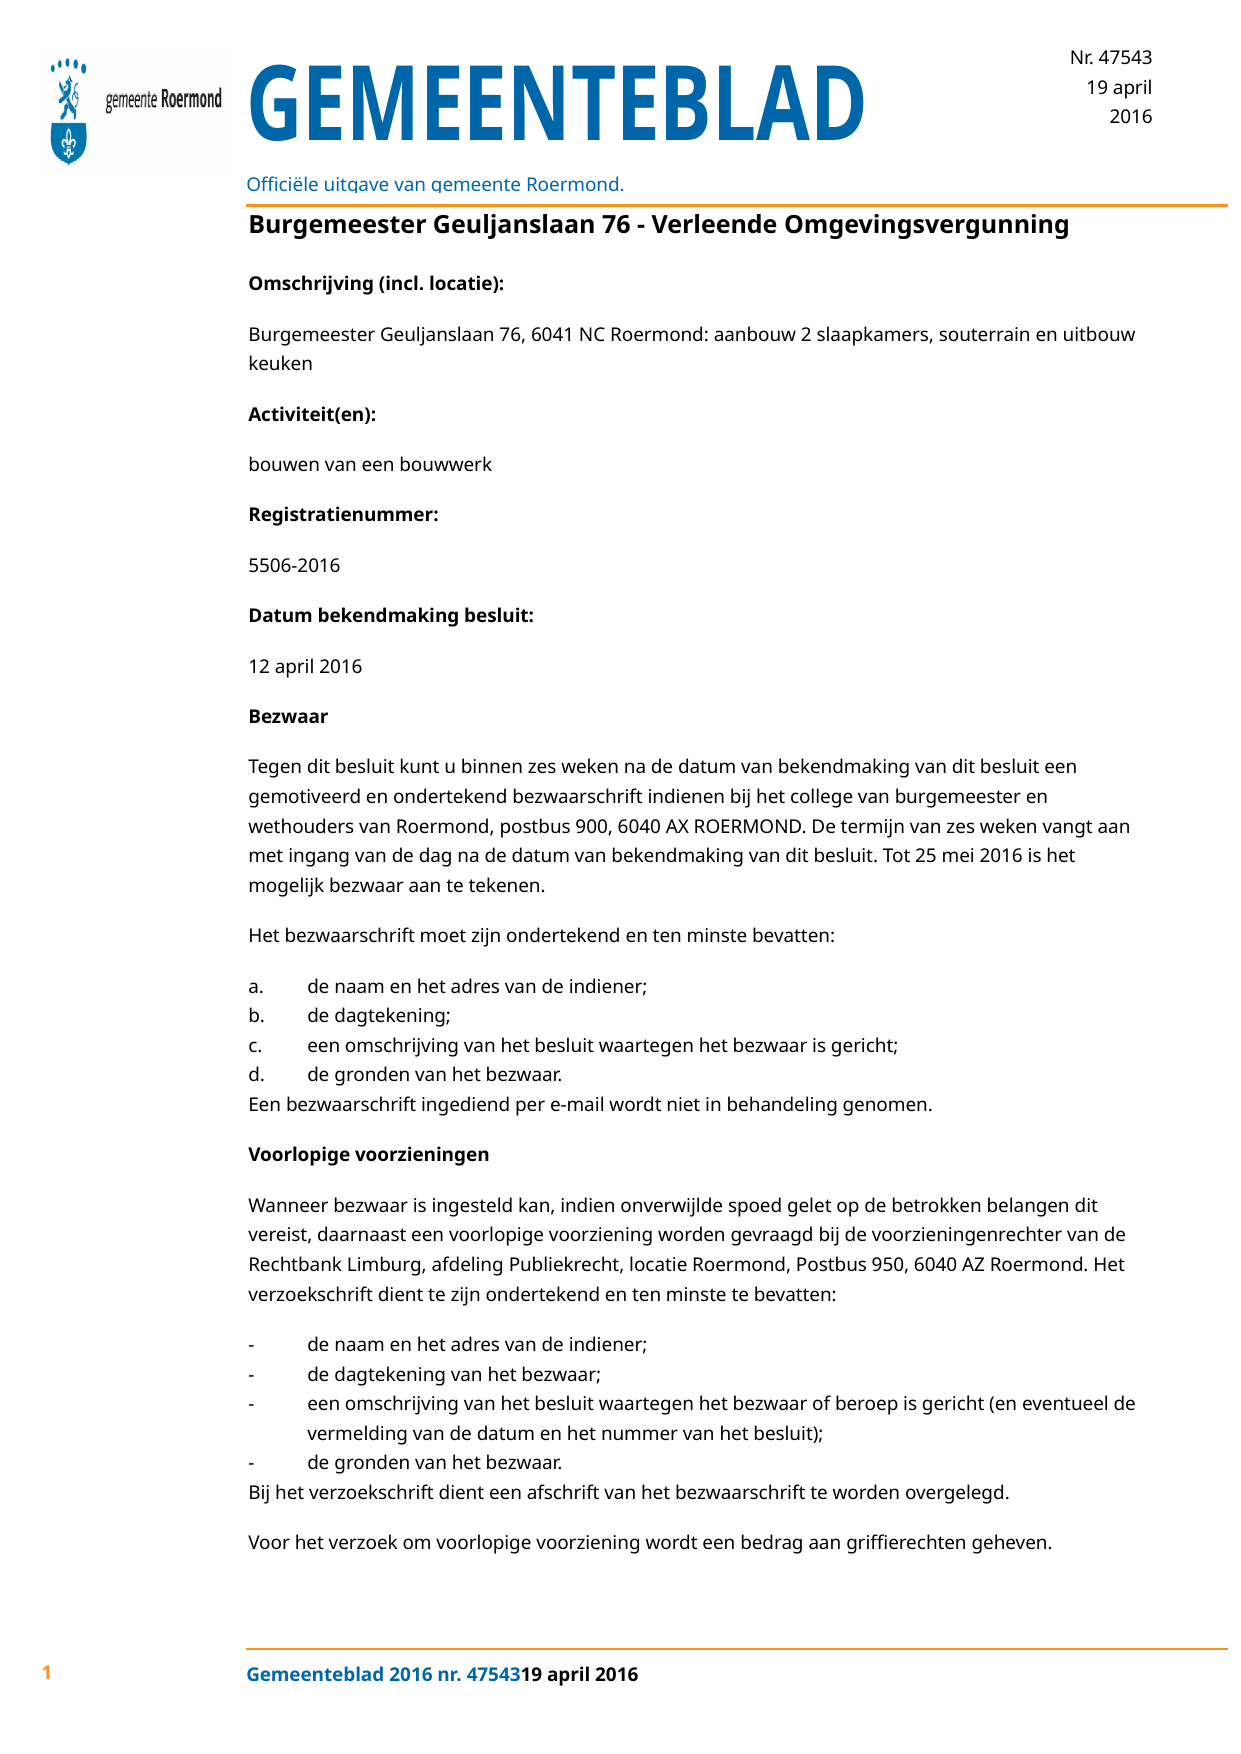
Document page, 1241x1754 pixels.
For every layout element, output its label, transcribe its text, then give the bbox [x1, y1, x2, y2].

text Burgemeester Geuljanslaan 76 - Verleende Omgevingsvergunning [248, 207, 1152, 241]
text Tegen dit besluit kunt u binnen zes weken na de datum van bekendmaking van dit besluit een gemotiveerd en ondertekend bezwaarschrift indienen bij het college van burgemeester en wethouders van Roermond, postbus 900, 6040 AX ROERMOND. De termijn van zes weken vangt aan met ingang van de dag na de datum van bekendmaking van dit besluit. Tot 25 mei 2016 is het mogelijk bezwaar aan te tekenen. [248, 754, 1152, 898]
text 12 april 2016 [248, 653, 1152, 678]
list de gronden van het bezwaar. [248, 1062, 1152, 1087]
list een omschrijving van het besluit waartegen het bezwaar of beroep is gericht (en eventueel de vermelding van de datum en het nummer van het besluit); [248, 1390, 1152, 1446]
text Bij het verzoekschrift dient een afschrift van het bezwaarschrift te worden overgelegd. [248, 1479, 1152, 1505]
text Registratienummer: [248, 502, 1152, 527]
text Voor het verzoek om voorlopige voorziening wordt een bedrag aan griffierechten geheven. [248, 1529, 1152, 1555]
picture [41, 47, 231, 172]
text Bezwaar [248, 703, 1152, 729]
text 5506-2016 [248, 552, 1152, 578]
text Het bezwaarschrift moet zijn ondertekend en ten minste bevatten: [248, 922, 1152, 948]
list de gronden van het bezwaar. [248, 1449, 1152, 1475]
text Burgemeester Geuljanslaan 76, 6041 NC Roermond: aanbouw 2 slaapkamers, souterrain en uitbouw keuken [248, 321, 1152, 376]
text Omschrijving (incl. locatie): [248, 270, 1152, 296]
text Wanneer bezwaar is ingesteld kan, indien onverwijlde spoed gelet op de betrokken belangen dit vereist, daarnaast een voorlopige voorziening worden gevraagd bij de voorzieningenrechter van de Rechtbank Limburg, afdeling Publiekrecht, locatie Roermond, Postbus 950, 6040 AZ Roermond. Het verzoekschrift dient te zijn ondertekend en ten minste te bevatten: [248, 1192, 1152, 1306]
list de dagtekening; [248, 1002, 1152, 1028]
list de naam en het adres van de indiener; [248, 973, 1152, 998]
text Een bezwaarschrift ingediend per e-mail wordt niet in behandeling genomen. [248, 1091, 1152, 1117]
text Activiteit(en): [248, 401, 1152, 426]
list de dagtekening van het bezwaar; [248, 1361, 1152, 1386]
text Datum bekendmaking besluit: [248, 602, 1152, 628]
text Voorlopige voorzieningen [248, 1142, 1152, 1167]
list de naam en het adres van de indiener; [248, 1331, 1152, 1357]
list een omschrijving van het besluit waartegen het bezwaar is gericht; [248, 1032, 1152, 1058]
text bouwen van een bouwwerk [248, 451, 1152, 477]
